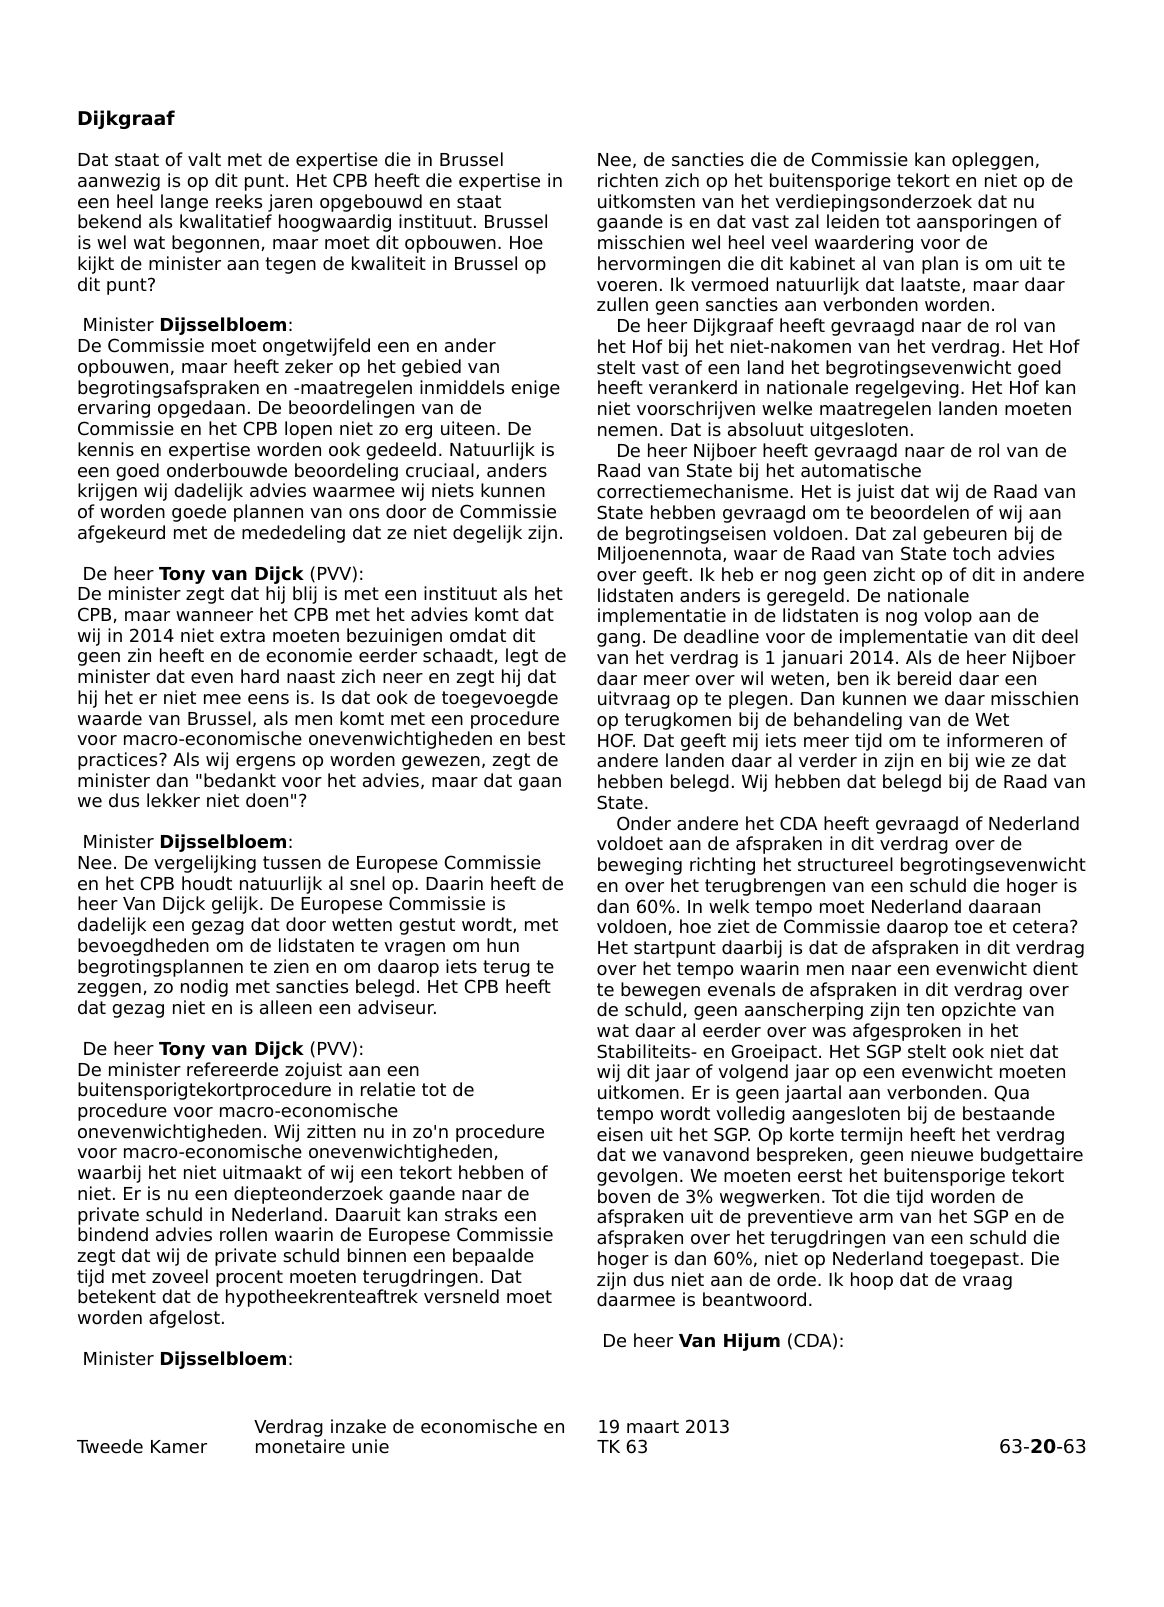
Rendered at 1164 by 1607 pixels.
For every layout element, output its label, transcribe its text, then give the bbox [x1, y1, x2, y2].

text Nee. De vergelijking tussen de Europese Commissie en het CPB houdt natuurlijk al snel op. Daarin heeft de heer Van Dijck gelijk. De Europese Commissie is dadelijk een gezag dat door wetten gestut wordt, met bevoegdheden om de lidstaten te vragen om hun begrotingsplannen te zien en om daarop iets terug te zeggen, zo nodig met sancties belegd. Het CPB heeft dat gezag niet en is alleen een adviseur. [77, 853, 567, 1019]
text Minister Dijsselbloem: [77, 1349, 567, 1369]
text De heer Nijboer heeft gevraagd naar de rol van de Raad van State bij het automatische correctiemechanisme. Het is juist dat wij de Raad van State hebben gevraagd om te beoordelen of wij aan de begrotingseisen voldoen. Dat zal gebeuren bij de Miljoenennota, waar de Raad van State toch advies over geeft. Ik heb er nog geen zicht op of dit in andere lidstaten anders is geregeld. De nationale implementatie in de lidstaten is nog volop aan de gang. De deadline voor de implementatie van dit deel van het verdrag is 1 januari 2014. Als de heer Nijboer daar meer over wil weten, ben ik bereid daar een uitvraag op te plegen. Dan kunnen we daar misschien op terugkomen bij de behandeling van de Wet HOF. Dat geeft mij iets meer tijd om te informeren of andere landen daar al verder in zijn en bij wie ze dat hebben belegd. Wij hebben dat belegd bij de Raad van State. [596, 440, 1087, 813]
text Minister Dijsselbloem: [77, 315, 567, 336]
text Nee, de sancties die de Commissie kan opleggen, richten zich op het buitensporige tekort en niet op de uitkomsten van het verdiepingsonderzoek dat nu gaande is en dat vast zal leiden tot aansporingen of misschien wel heel veel waardering voor de hervormingen die dit kabinet al van plan is om uit te voeren. Ik vermoed natuurlijk dat laatste, maar daar zullen geen sancties aan verbonden worden. [596, 150, 1087, 316]
text Onder andere het CDA heeft gevraagd of Nederland voldoet aan de afspraken in dit verdrag over de beweging richting het structureel begrotingsevenwicht en over het terugbrengen van een schuld die hoger is dan 60%. In welk tempo moet Nederland daaraan voldoen, hoe ziet de Commissie daarop toe et cetera? Het startpunt daarbij is dat de afspraken in dit verdrag over het tempo waarin men naar een evenwicht dient te bewegen evenals de afspraken in dit verdrag over de schuld, geen aanscherping zijn ten opzichte van wat daar al eerder over was afgesproken in het Stabiliteits- en Groeipact. Het SGP stelt ook niet dat wij dit jaar of volgend jaar op een evenwicht moeten uitkomen. Er is geen jaartal aan verbonden. Qua tempo wordt volledig aangesloten bij de bestaande eisen uit het SGP. Op korte termijn heeft het verdrag dat we vanavond bespreken, geen nieuwe budgettaire gevolgen. We moeten eerst het buitensporige tekort boven de 3% wegwerken. Tot die tijd worden de afspraken uit de preventieve arm van het SGP en de afspraken over het terugdringen van een schuld die hoger is dan 60%, niet op Nederland toegepast. Die zijn dus niet aan de orde. Ik hoop dat de vraag daarmee is beantwoord. [596, 813, 1087, 1311]
text De heer Van Hijum (CDA): [596, 1331, 1087, 1352]
text De heer Dijkgraaf heeft gevraagd naar de rol van het Hof bij het niet-nakomen van het verdrag. Het Hof stelt vast of een land het begrotingsevenwicht goed heeft verankerd in nationale regelgeving. Het Hof kan niet voorschrijven welke maatregelen landen moeten nemen. Dat is absoluut uitgesloten. [596, 316, 1087, 440]
text Dat staat of valt met de expertise die in Brussel aanwezig is op dit punt. Het CPB heeft die expertise in een heel lange reeks jaren opgebouwd en staat bekend als kwalitatief hoogwaardig instituut. Brussel is wel wat begonnen, maar moet dit opbouwen. Hoe kijkt de minister aan tegen de kwaliteit in Brussel op dit punt? [77, 150, 567, 295]
text De heer Tony van Dijck (PVV): [77, 1039, 567, 1059]
text De heer Tony van Dijck (PVV): [77, 563, 567, 584]
text De minister refereerde zojuist aan een buitensporigtekortprocedure in relatie tot de procedure voor macro-economische onevenwichtigheden. Wij zitten nu in zo'n procedure voor macro-economische onevenwichtigheden, waarbij het niet uitmaakt of wij een tekort hebben of niet. Er is nu een diepteonderzoek gaande naar de private schuld in Nederland. Daaruit kan straks een bindend advies rollen waarin de Europese Commissie zegt dat wij de private schuld binnen een bepaalde tijd met zoveel procent moeten terugdringen. Dat betekent dat de hypotheekrenteaftrek versneld moet worden afgelost. [77, 1059, 567, 1329]
text De minister zegt dat hij blij is met een instituut als het CPB, maar wanneer het CPB met het advies komt dat wij in 2014 niet extra moeten bezuinigen omdat dit geen zin heeft en de economie eerder schaadt, legt de minister dat even hard naast zich neer en zegt hij dat hij het er niet mee eens is. Is dat ook de toegevoegde waarde van Brussel, als men komt met een procedure voor macro-economische onevenwichtigheden en best practices? Als wij ergens op worden gewezen, zegt de minister dan "bedankt voor het advies, maar dat gaan we dus lekker niet doen"? [77, 584, 567, 812]
text Minister Dijsselbloem: [77, 832, 567, 853]
text De Commissie moet ongetwijfeld een en ander opbouwen, maar heeft zeker op het gebied van begrotingsafspraken en -maatregelen inmiddels enige ervaring opgedaan. De beoordelingen van de Commissie en het CPB lopen niet zo erg uiteen. De kennis en expertise worden ook gedeeld. Natuurlijk is een goed onderbouwde beoordeling cruciaal, anders krijgen wij dadelijk advies waarmee wij niets kunnen of worden goede plannen van ons door de Commissie afgekeurd met de mededeling dat ze niet degelijk zijn. [77, 336, 567, 543]
